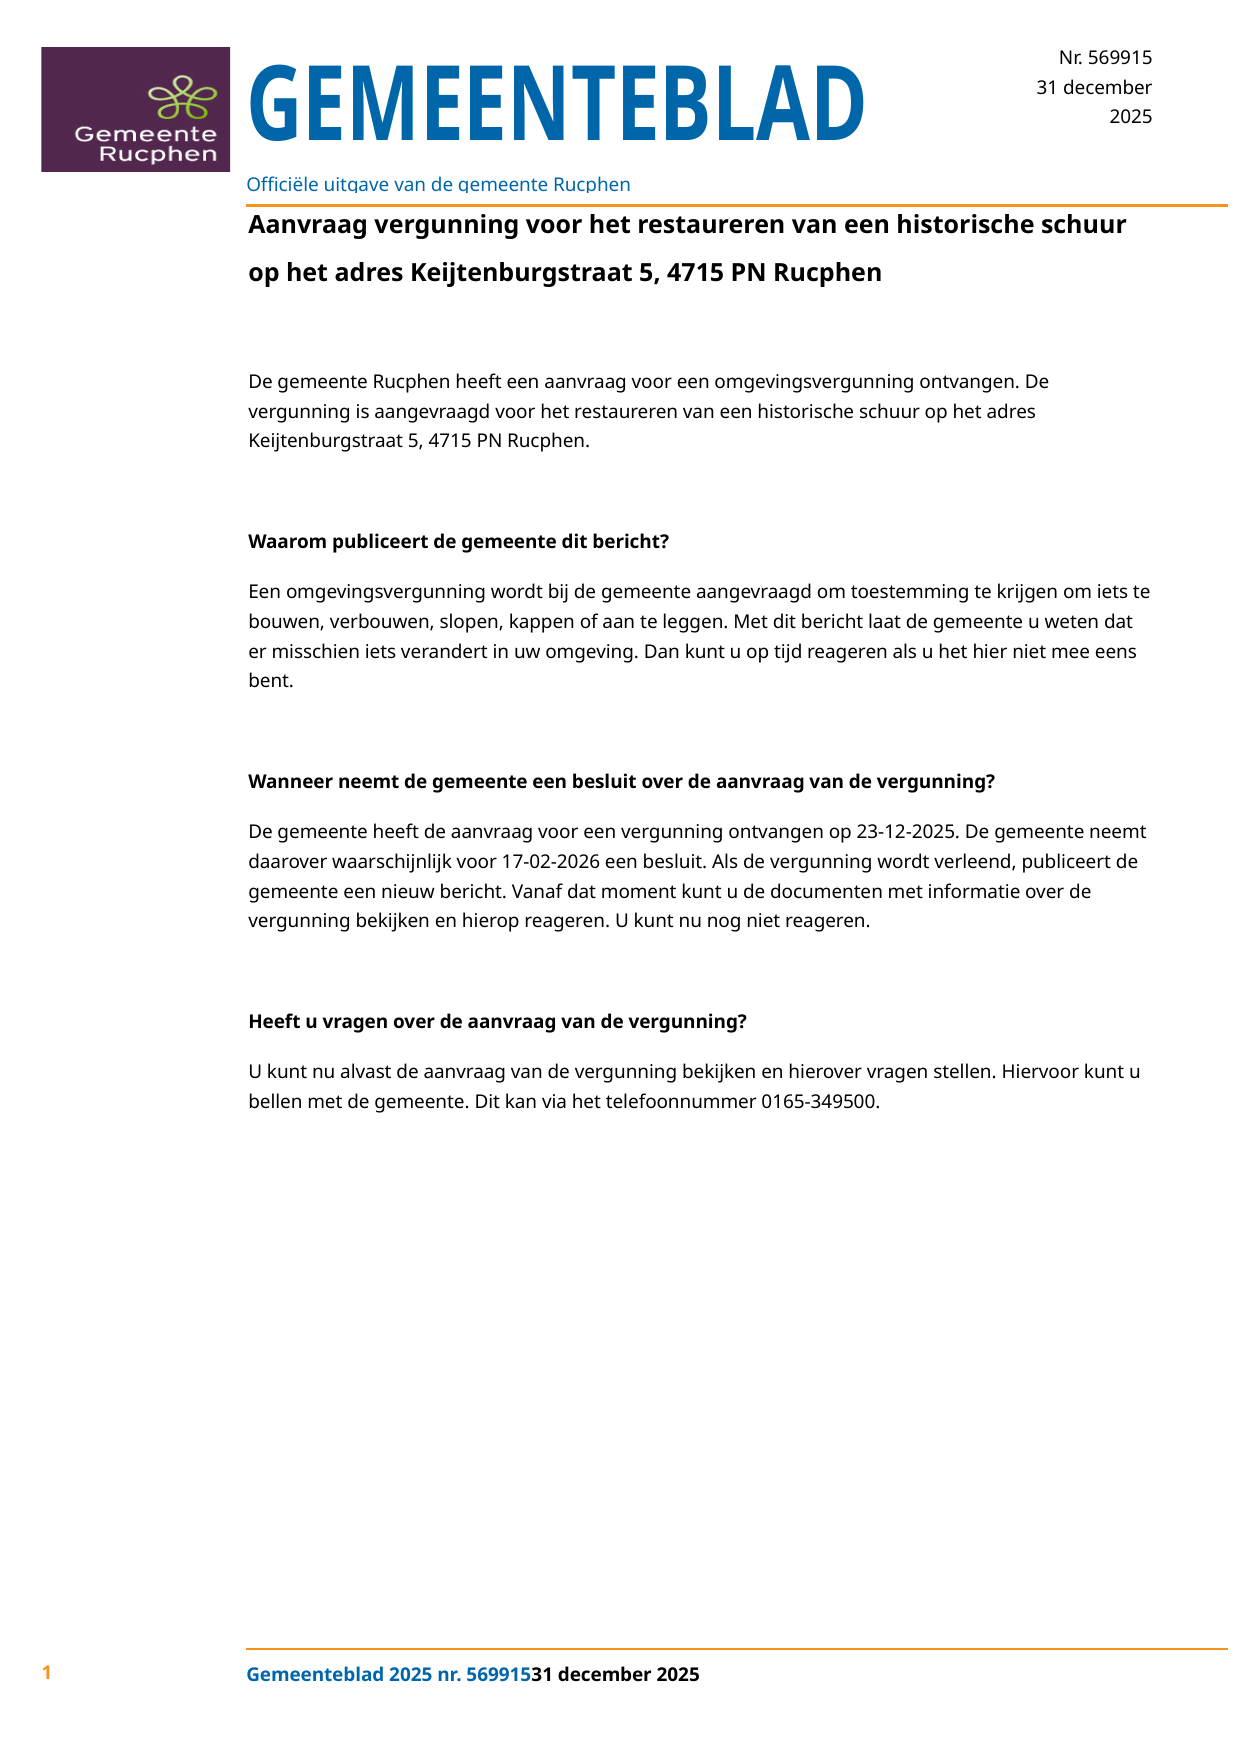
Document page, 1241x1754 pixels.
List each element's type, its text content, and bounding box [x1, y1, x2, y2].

text Wanneer neemt de gemeente een besluit over de aanvraag van de vergunning? [248, 768, 1152, 794]
text Heeft u vragen over de aanvraag van de vergunning? [248, 1008, 1152, 1034]
text Een omgevingsvergunning wordt bij de gemeente aangevraagd om toestemming te krijgen om iets te bouwen, verbouwen, slopen, kappen of aan te leggen. Met dit bericht laat de gemeente u weten dat er misschien iets verandert in uw omgeving. Dan kunt u op tijd reageren als u het hier niet mee eens bent. [248, 579, 1152, 693]
text De gemeente heeft de aanvraag voor een vergunning ontvangen op 23-12-2025. De gemeente neemt daarover waarschijnlijk voor 17-02-2026 een besluit. Als de vergunning wordt verleend, publiceert de gemeente een nieuw bericht. Vanaf dat moment kunt u de documenten met informatie over de vergunning bekijken en hierop reageren. U kunt nu nog niet reageren. [248, 819, 1152, 933]
text Waarom publiceert de gemeente dit bericht? [248, 528, 1152, 554]
text De gemeente Rucphen heeft een aanvraag voor een omgevingsvergunning ontvangen. De vergunning is aangevraagd voor het restaureren van een historische schuur op het adres Keijtenburgstraat 5, 4715 PN Rucphen. [248, 368, 1152, 453]
text U kunt nu alvast de aanvraag van de vergunning bekijken en hierover vragen stellen. Hiervoor kunt u bellen met de gemeente. Dit kan via het telefoonnummer 0165-349500. [248, 1059, 1152, 1114]
picture [41, 47, 231, 172]
text Aanvraag vergunning voor het restaureren van een historische schuur op het adres Keijtenburgstraat 5, 4715 PN Rucphen [248, 207, 1152, 288]
